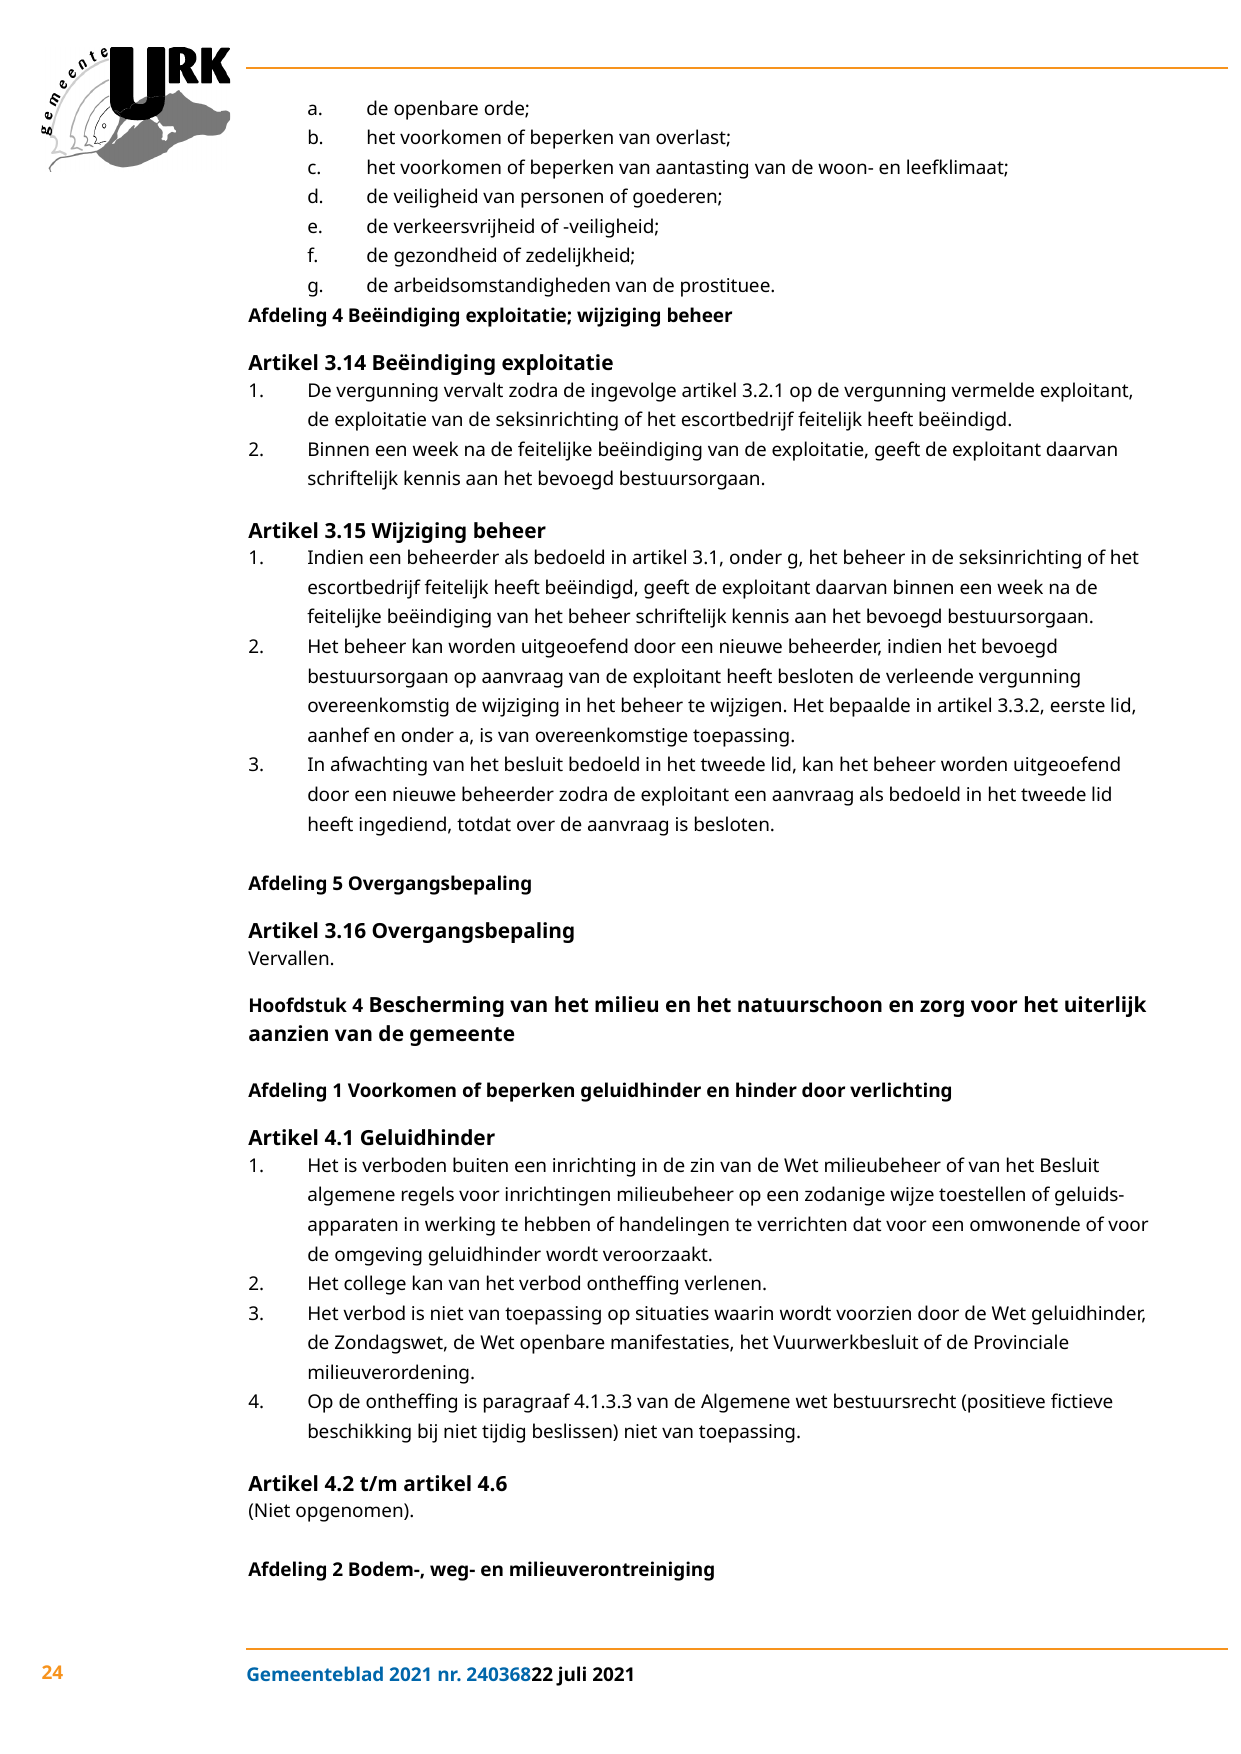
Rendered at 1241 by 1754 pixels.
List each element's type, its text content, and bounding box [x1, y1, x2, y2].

list Indien een beheerder als bedoeld in artikel 3.1, onder g, het beheer in de seksinrichting of het escortbedrijf feitelijk heeft beëindigd, geeft de exploitant daarvan binnen een week na de feitelijke beëindiging van het beheer schriftelijk kennis aan het bevoegd bestuursorgaan. [248, 544, 1152, 629]
list Op de ontheffing is paragraaf 4.1.3.3 van de Algemene wet bestuursrecht (positieve fictieve beschikking bij niet tijdig beslissen) niet van toepassing. [248, 1389, 1152, 1444]
list het voorkomen of beperken van overlast; [307, 124, 1152, 150]
list het voorkomen of beperken van aantasting van de woon- en leefklimaat; [307, 154, 1152, 180]
list Het beheer kan worden uitgeoefend door een nieuwe beheerder, indien het bevoegd bestuursorgaan op aanvraag van de exploitant heeft besloten de verleende vergunning overeenkomstig de wijziging in het beheer te wijzigen. Het bepaalde in artikel 3.3.2, eerste lid, aanhef en onder a, is van overeenkomstige toepassing. [248, 633, 1152, 748]
list Binnen een week na de feitelijke beëindiging van de exploitatie, geeft de exploitant daarvan schriftelijk kennis aan het bevoegd bestuursorgaan. [248, 436, 1152, 491]
list Het verbod is niet van toepassing op situaties waarin wordt voorzien door de Wet geluidhinder, de Zondagswet, de Wet openbare manifestaties, het Vuurwerkbesluit of de Provinciale milieuverordening. [248, 1300, 1152, 1385]
text Artikel 4.2 t/m artikel 4.6 [248, 1469, 1152, 1497]
list de verkeersvrijheid of -veiligheid; [307, 213, 1152, 239]
list de openbare orde; [307, 95, 1152, 121]
text Artikel 4.1 Geluidhinder [248, 1123, 1152, 1152]
text Hoofdstuk 4 Bescherming van het milieu en het natuurschoon en zorg voor het uiterlijk aanzien van de gemeente [248, 991, 1152, 1047]
list De vergunning vervalt zodra de ingevolge artikel 3.2.1 op de vergunning vermelde exploitant, de exploitatie van de seksinrichting of het escortbedrijf feitelijk heeft beëindigd. [248, 377, 1152, 432]
text Artikel 3.16 Overgangsbepaling [248, 916, 1152, 945]
list de gezondheid of zedelijkheid; [307, 243, 1152, 268]
text Artikel 3.14 Beëindiging exploitatie [248, 348, 1152, 377]
list Het is verboden buiten een inrichting in de zin van de Wet milieubeheer of van het Besluit algemene regels voor inrichtingen milieubeheer op een zodanige wijze toestellen of geluids-apparaten in werking te hebben of handelingen te verrichten dat voor een omwonende of voor de omgeving geluidhinder wordt veroorzaakt. [248, 1152, 1152, 1266]
text Afdeling 1 Voorkomen of beperken geluidhinder en hinder door verlichting [248, 1077, 1152, 1103]
text (Niet opgenomen). [248, 1497, 1152, 1523]
list de veiligheid van personen of goederen; [307, 183, 1152, 209]
list de arbeidsomstandigheden van de prostituee. [307, 272, 1152, 298]
text Afdeling 4 Beëindiging exploitatie; wijziging beheer [248, 302, 1152, 328]
text Vervallen. [248, 945, 1152, 971]
list In afwachting van het besluit bedoeld in het tweede lid, kan het beheer worden uitgeoefend door een nieuwe beheerder zodra de exploitant een aanvraag als bedoeld in het tweede lid heeft ingediend, totdat over de aanvraag is besloten. [248, 752, 1152, 836]
picture [41, 47, 231, 172]
text Afdeling 2 Bodem-, weg- en milieuverontreiniging [248, 1556, 1152, 1582]
text Afdeling 5 Overgangsbepaling [248, 870, 1152, 896]
text Artikel 3.15 Wijziging beheer [248, 516, 1152, 544]
list Het college kan van het verbod ontheffing verlenen. [248, 1270, 1152, 1296]
